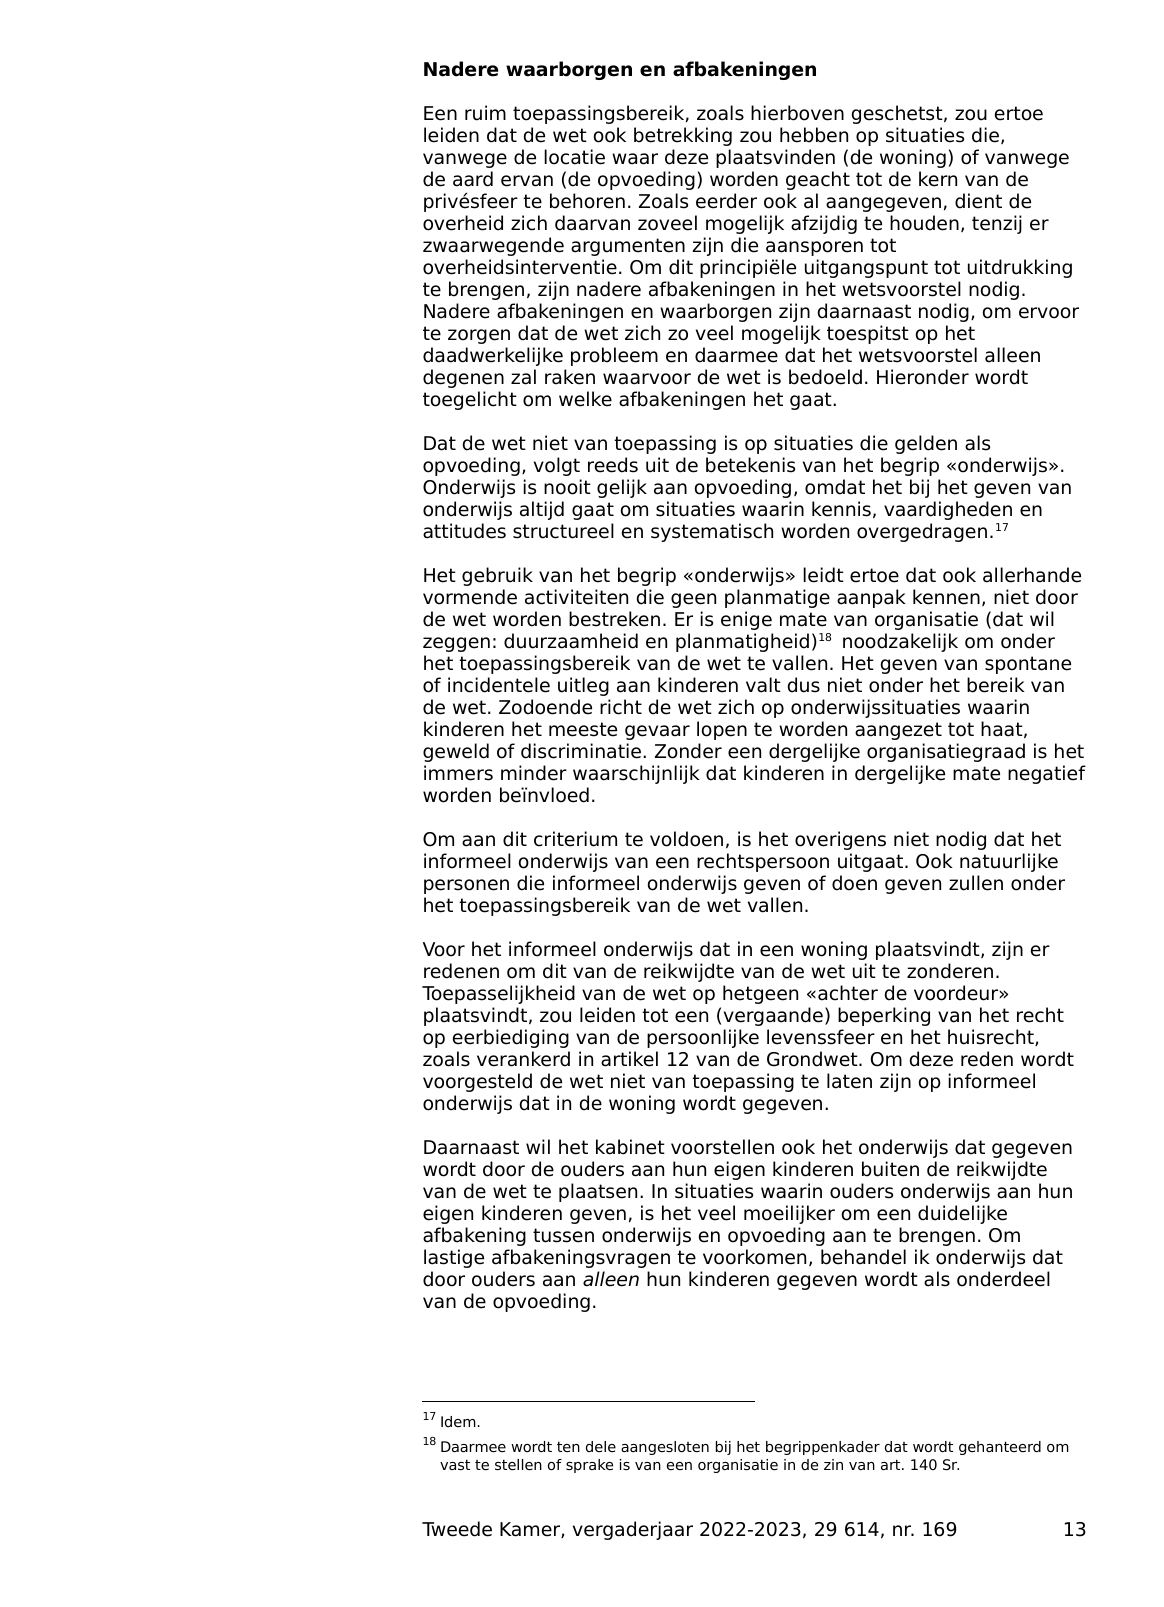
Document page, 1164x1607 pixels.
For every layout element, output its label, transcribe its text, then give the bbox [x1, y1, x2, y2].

text Om aan dit criterium te voldoen, is het overigens niet nodig dat het informeel onderwijs van een rechtspersoon uitgaat. Ook natuurlijke personen die informeel onderwijs geven of doen geven zullen onder het toepassingsbereik van de wet vallen. [422, 829, 1087, 917]
text Het gebruik van het begrip «onderwijs» leidt ertoe dat ook allerhande vormende activiteiten die geen planmatige aanpak kennen, niet door de wet worden bestreken. Er is enige mate van organisatie (dat wil zeggen: duurzaamheid en planmatigheid) noodzakelijk om onder het toepassingsbereik van de wet te vallen. Het geven van spontane of incidentele uitleg aan kinderen valt dus niet onder het bereik van de wet. Zodoende richt de wet zich op onderwijssituaties waarin kinderen het meeste gevaar lopen te worden aangezet tot haat, geweld of discriminatie. Zonder een dergelijke organisatiegraad is het immers minder waarschijnlijk dat kinderen in dergelijke mate negatief worden beïnvloed. [422, 565, 1087, 807]
subtitle Nadere waarborgen en afbakeningen [422, 59, 1087, 81]
text Dat de wet niet van toepassing is op situaties die gelden als opvoeding, volgt reeds uit de betekenis van het begrip «onderwijs». Onderwijs is nooit gelijk aan opvoeding, omdat het bij het geven van onderwijs altijd gaat om situaties waarin kennis, vaardigheden en attitudes structureel en systematisch worden overgedragen. [422, 433, 1087, 543]
text Voor het informeel onderwijs dat in een woning plaatsvindt, zijn er redenen om dit van de reikwijdte van de wet uit te zonderen. Toepasselijkheid van de wet op hetgeen «achter de voordeur» plaatsvindt, zou leiden tot een (vergaande) beperking van het recht op eerbiediging van de persoonlijke levenssfeer en het huisrecht, zoals verankerd in artikel 12 van de Grondwet. Om deze reden wordt voorgesteld de wet niet van toepassing te laten zijn op informeel onderwijs dat in de woning wordt gegeven. [422, 939, 1087, 1115]
text Een ruim toepassingsbereik, zoals hierboven geschetst, zou ertoe leiden dat de wet ook betrekking zou hebben op situaties die, vanwege de locatie waar deze plaatsvinden (de woning) of vanwege de aard ervan (de opvoeding) worden geacht tot de kern van de privésfeer te behoren. Zoals eerder ook al aangegeven, dient de overheid zich daarvan zoveel mogelijk afzijdig te houden, tenzij er zwaarwegende argumenten zijn die aansporen tot overheidsinterventie. Om dit principiële uitgangspunt tot uitdrukking te brengen, zijn nadere afbakeningen in het wetsvoorstel nodig. Nadere afbakeningen en waarborgen zijn daarnaast nodig, om ervoor te zorgen dat de wet zich zo veel mogelijk toespitst op het daadwerkelijke probleem en daarmee dat het wetsvoorstel alleen degenen zal raken waarvoor de wet is bedoeld. Hieronder wordt toegelicht om welke afbakeningen het gaat. [422, 103, 1087, 411]
text Daarnaast wil het kabinet voorstellen ook het onderwijs dat gegeven wordt door de ouders aan hun eigen kinderen buiten de reikwijdte van de wet te plaatsen. In situaties waarin ouders onderwijs aan hun eigen kinderen geven, is het veel moeilijker om een duidelijke afbakening tussen onderwijs en opvoeding aan te brengen. Om lastige afbakeningsvragen te voorkomen, behandel ik onderwijs dat door ouders aan alleen hun kinderen gegeven wordt als onderdeel van de opvoeding. [422, 1137, 1087, 1313]
text Idem. [422, 1410, 1087, 1432]
text Daarmee wordt ten dele aangesloten bij het begrippenkader dat wordt gehanteerd om vast te stellen of sprake is van een organisatie in de zin van art. 140 Sr. [422, 1435, 1087, 1474]
